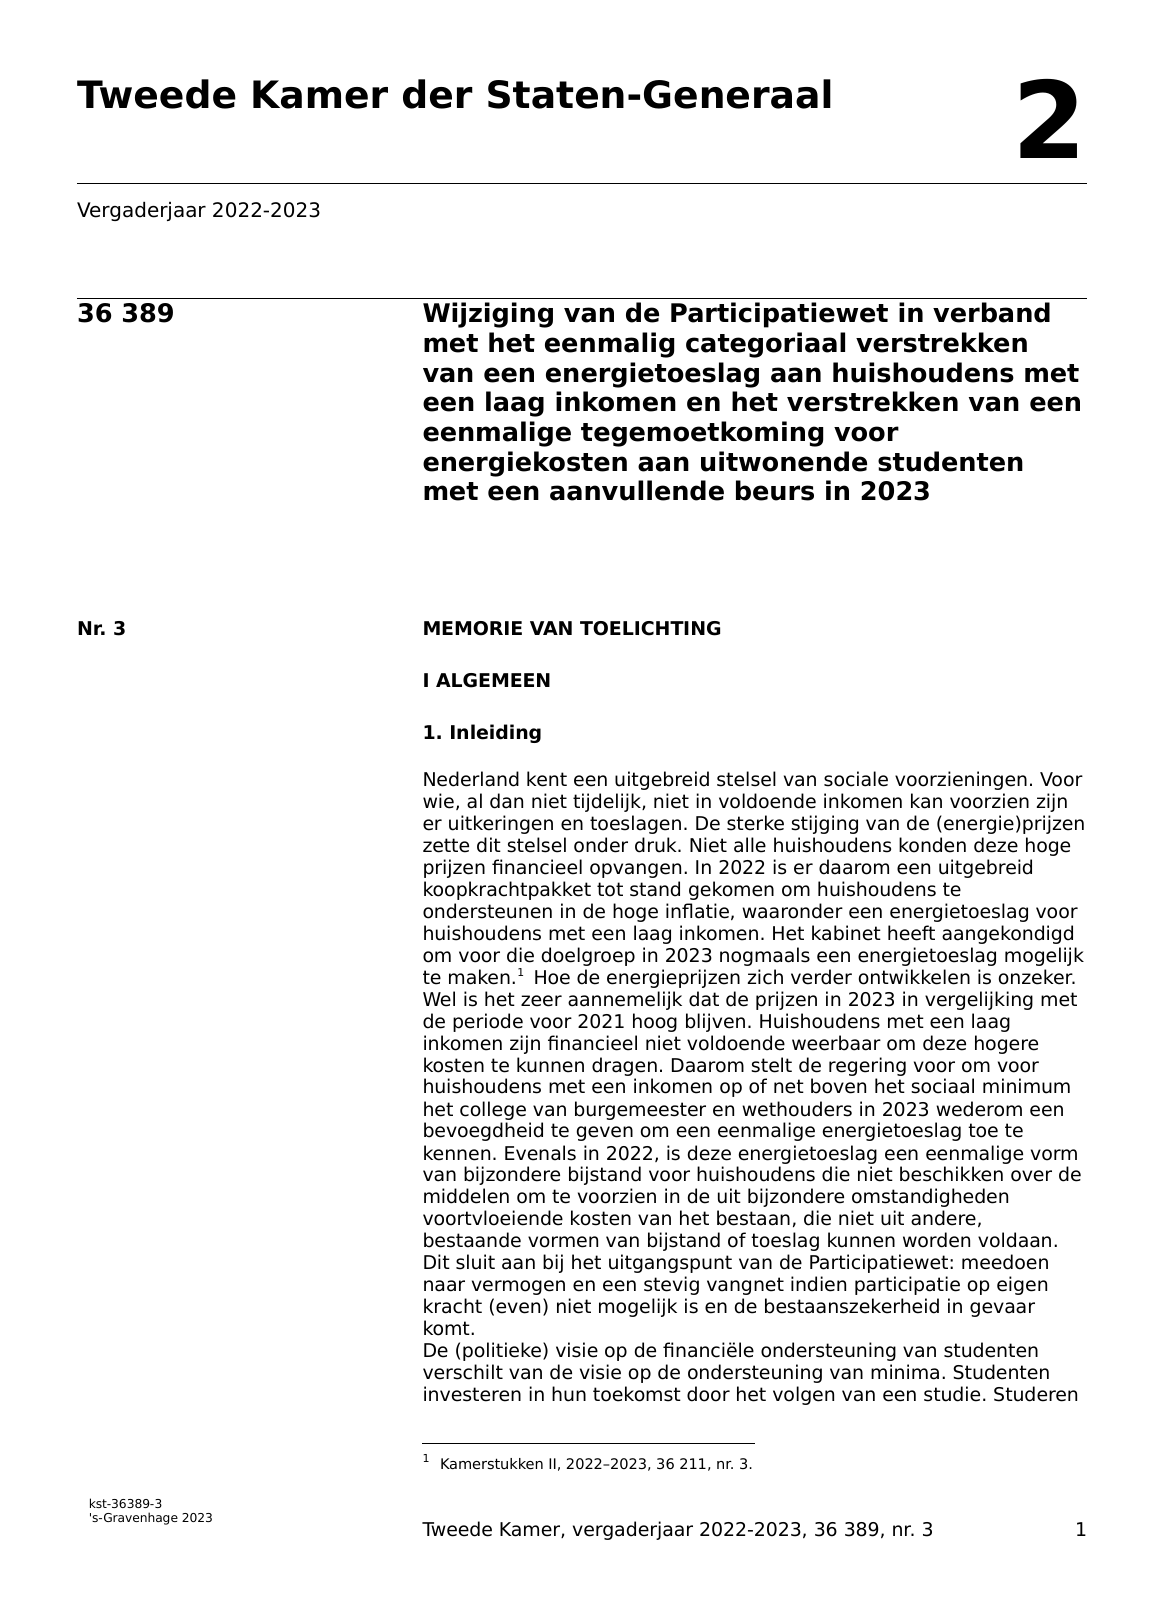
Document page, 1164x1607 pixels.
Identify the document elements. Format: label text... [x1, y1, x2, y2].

text Nederland kent een uitgebreid stelsel van sociale voorzieningen. Voor wie, al dan niet tijdelijk, niet in voldoende inkomen kan voorzien zijn er uitkeringen en toeslagen. De sterke stijging van de (energie)prijzen zette dit stelsel onder druk. Niet alle huishoudens konden deze hoge prijzen financieel opvangen. In 2022 is er daarom een uitgebreid koopkrachtpakket tot stand gekomen om huishoudens te ondersteunen in de hoge inflatie, waaronder een energietoeslag voor huishoudens met een laag inkomen. Het kabinet heeft aangekondigd om voor die doelgroep in 2023 nogmaals een energietoeslag mogelijk te maken. Hoe de energieprijzen zich verder ontwikkelen is onzeker. Wel is het zeer aannemelijk dat de prijzen in 2023 in vergelijking met de periode voor 2021 hoog blijven. Huishoudens met een laag inkomen zijn financieel niet voldoende weerbaar om deze hogere kosten te kunnen dragen. Daarom stelt de regering voor om voor huishoudens met een inkomen op of net boven het sociaal minimum het college van burgemeester en wethouders in 2023 wederom een bevoegdheid te geven om een eenmalige energietoeslag toe te kennen. Evenals in 2022, is deze energietoeslag een eenmalige vorm van bijzondere bijstand voor huishoudens die niet beschikken over de middelen om te voorzien in de uit bijzondere omstandigheden voortvloeiende kosten van het bestaan, die niet uit andere, bestaande vormen van bijstand of toeslag kunnen worden voldaan. Dit sluit aan bij het uitgangspunt van de Participatiewet: meedoen naar vermogen en een stevig vangnet indien participatie op eigen kracht (even) niet mogelijk is en de bestaanszekerheid in gevaar komt. [422, 769, 1087, 1340]
subtitle I ALGEMEEN [422, 670, 1087, 692]
text Kamerstukken II, 2022–2023, 36 211, nr. 3. [422, 1452, 1087, 1474]
text 's-Gravenhage 2023 [88, 1511, 323, 1525]
subtitle Nr. 3 MEMORIE VAN TOELICHTING [77, 618, 1087, 640]
subtitle 1. Inleiding [422, 722, 1087, 744]
table_cell Vergaderjaar 2022-2023 [77, 184, 1087, 298]
subtitle 36 389 Wijziging van de Participatiewet in verband met het eenmalig categoriaal verstrekken van een energietoeslag aan huishoudens met een laag inkomen en het verstrekken van een eenmalige tegemoetkoming voor energiekosten aan uitwonende studenten met een aanvullende beurs in 2023 [77, 299, 1087, 507]
table_header Tweede Kamer der Staten-Generaal [77, 59, 886, 183]
text kst-36389-3 [88, 1497, 323, 1511]
table_header 2 [886, 59, 1087, 183]
text De (politieke) visie op de financiële ondersteuning van studenten verschilt van de visie op de ondersteuning van minima. Studenten investeren in hun toekomst door het volgen van een studie. Studeren [422, 1340, 1087, 1406]
